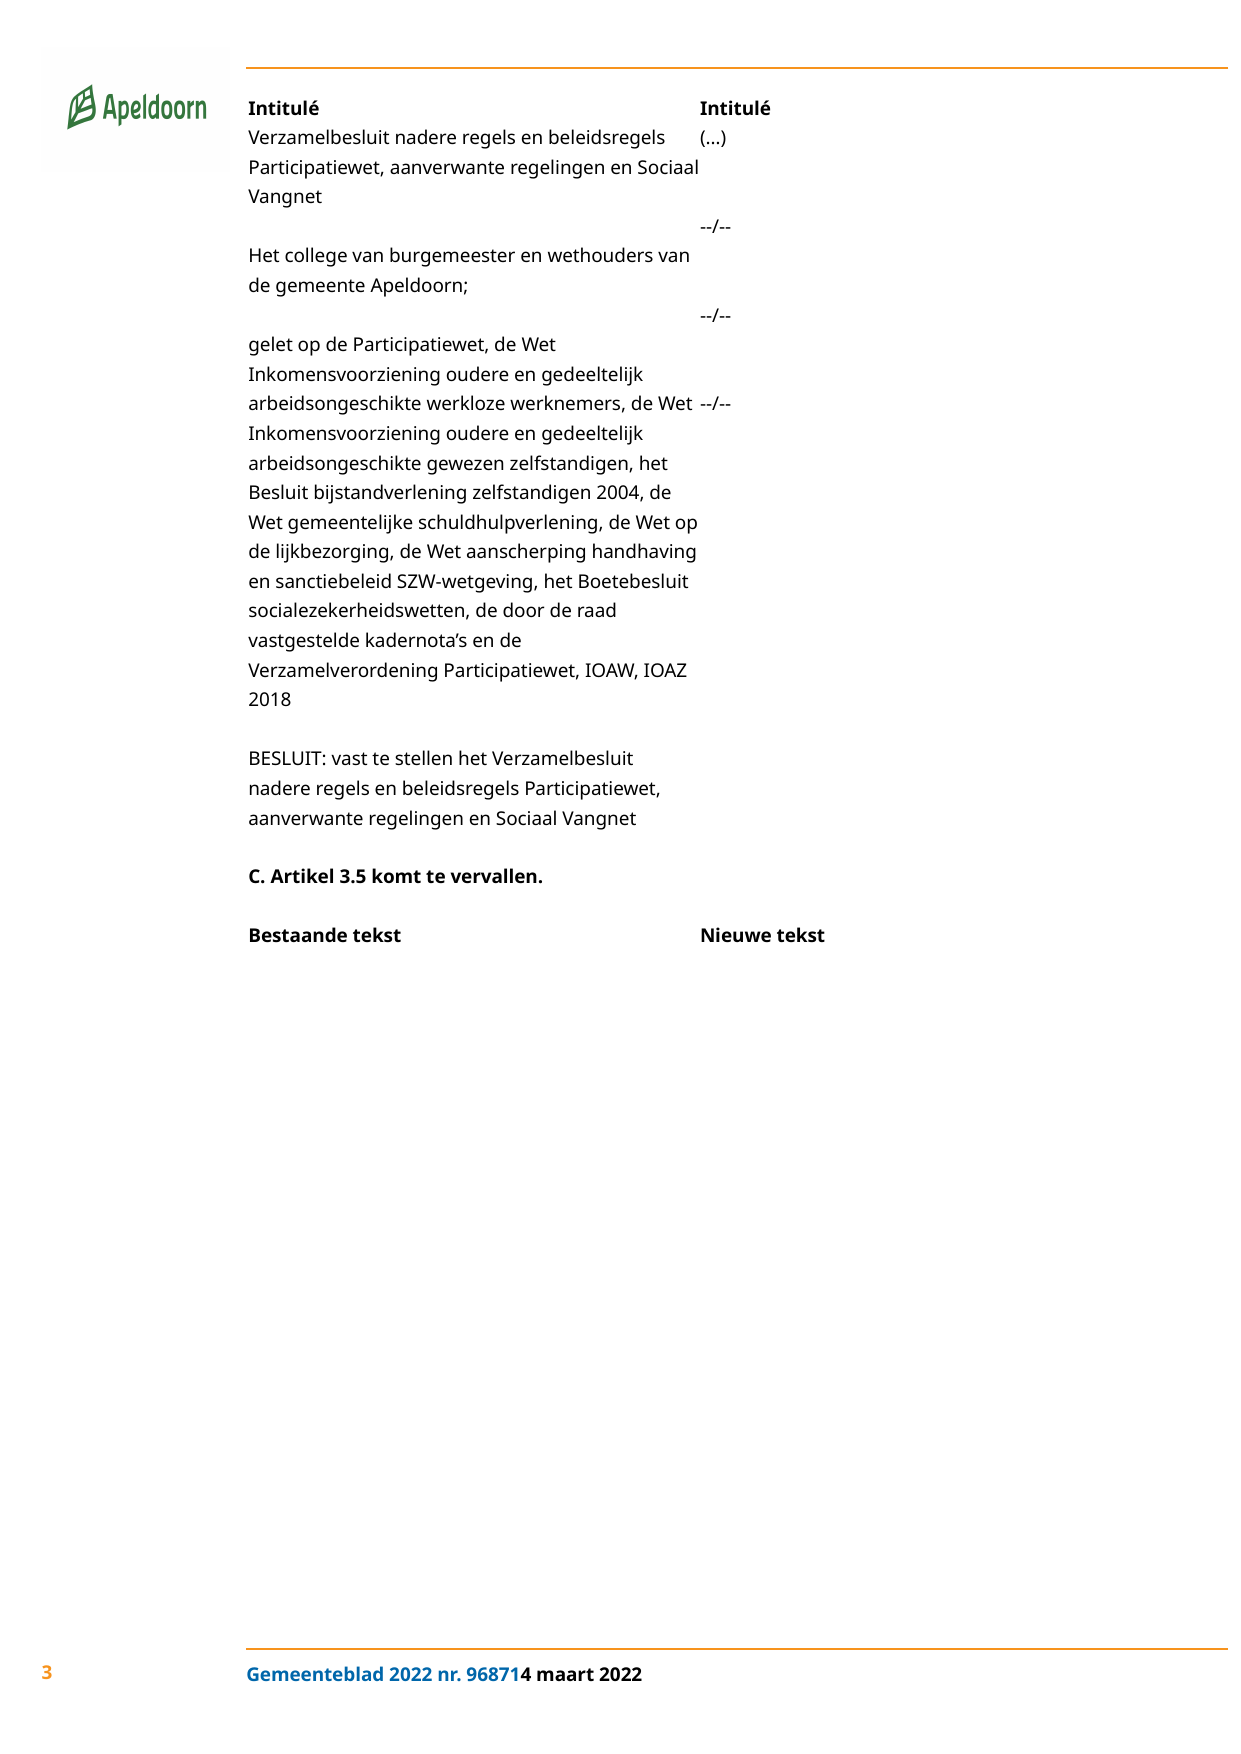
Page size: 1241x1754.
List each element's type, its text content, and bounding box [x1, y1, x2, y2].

table_cell Intitulé Verzamelbesluit nadere regels en beleidsregels Participatiewet, aanverwante regelingen en Sociaal Vangnet Het college van burgemeester en wethouders van de gemeente Apeldoorn; gelet op de Participatiewet, de Wet Inkomensvoorziening oudere en gedeeltelijk arbeidsongeschikte werkloze werknemers, de Wet Inkomensvoorziening oudere en gedeeltelijk arbeidsongeschikte gewezen zelfstandigen, het Besluit bijstandverlening zelfstandigen 2004, de Wet gemeentelijke schuldhulpverlening, de Wet op de lijkbezorging, de Wet aanscherping handhaving en sanctiebeleid SZW-wetgeving, het Boetebesluit socialezekerheidswetten, de door de raad vastgestelde kadernota’s en de Verzamelverordening Participatiewet, IOAW, IOAZ 2018 BESLUIT: vast te stellen het Verzamelbesluit nadere regels en beleidsregels Participatiewet, aanverwante regelingen en Sociaal Vangnet [248, 95, 700, 831]
table_cell Intitulé (…) --/-- --/-- --/-- [700, 95, 1152, 831]
text C. Artikel 3.5 komt te vervallen. [248, 863, 1152, 889]
table_header Nieuwe tekst [700, 923, 1152, 948]
picture [41, 47, 231, 172]
table_header Bestaande tekst [248, 923, 700, 948]
